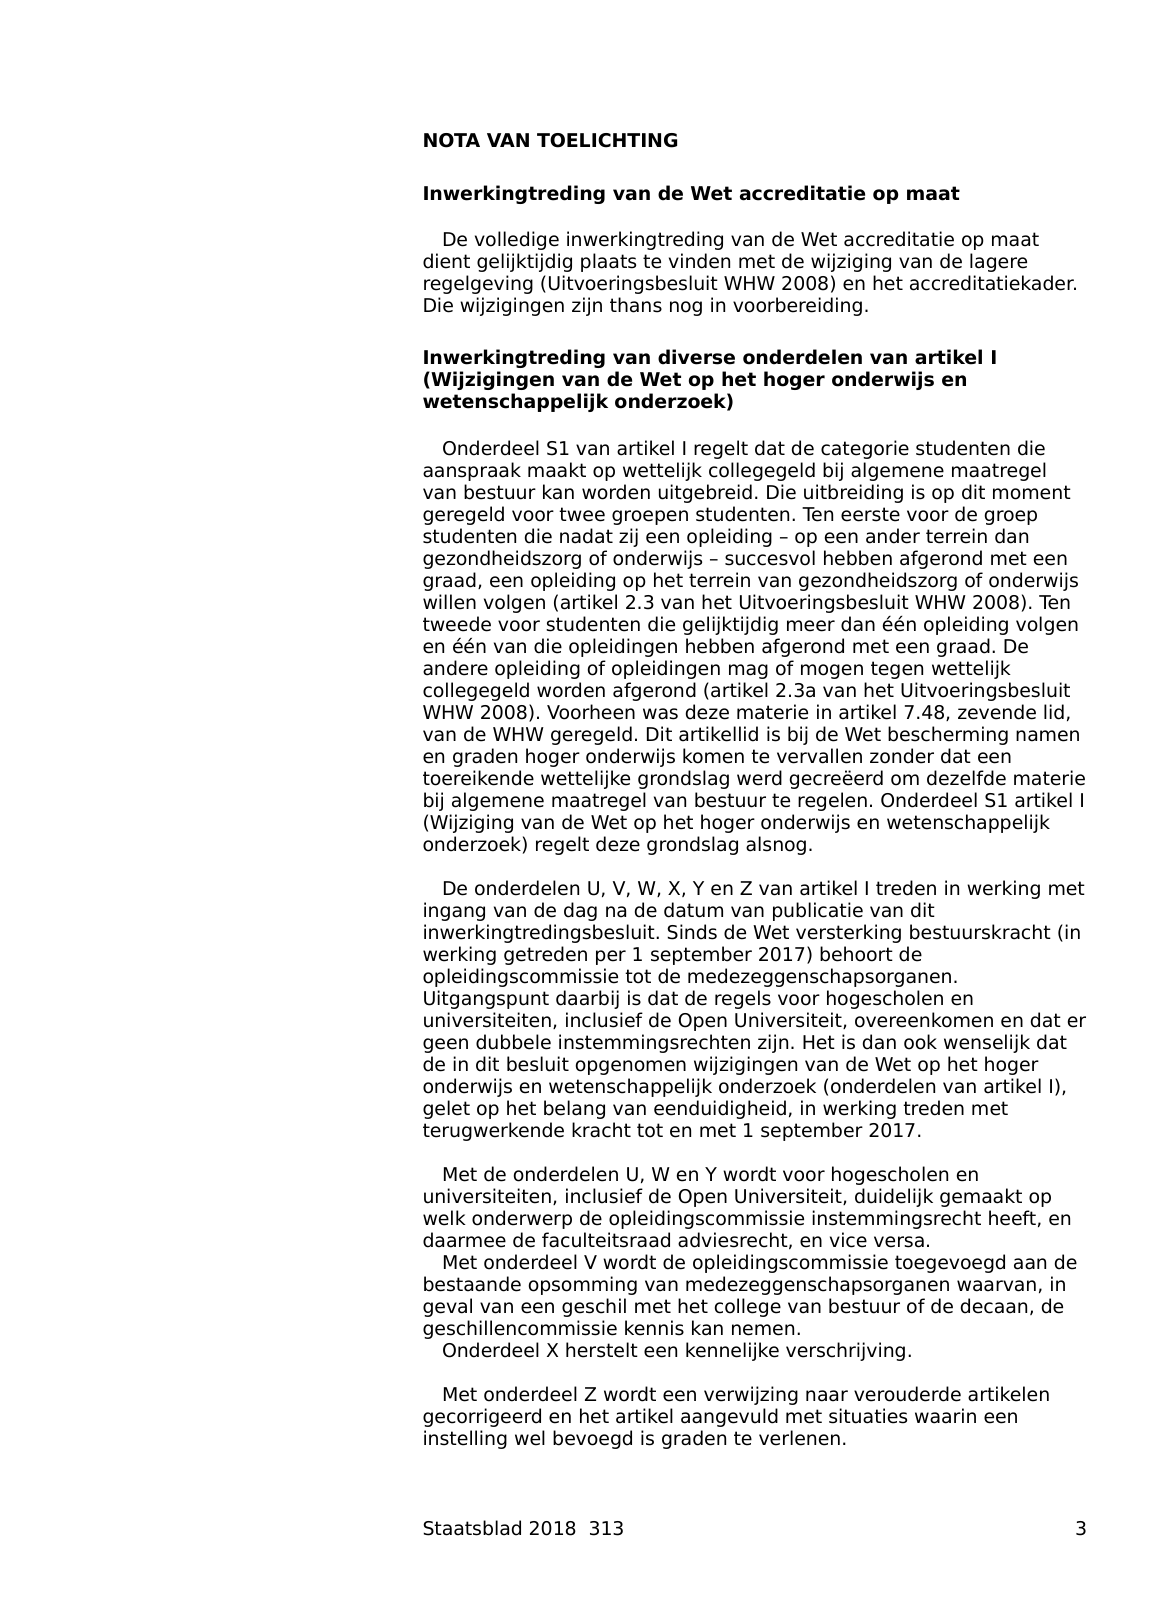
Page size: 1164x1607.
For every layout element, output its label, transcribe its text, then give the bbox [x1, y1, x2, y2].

text Onderdeel X herstelt een kennelijke verschrijving. [422, 1340, 1087, 1362]
subtitle Inwerkingtreding van diverse onderdelen van artikel I (Wijzigingen van de Wet op het hoger onderwijs en wetenschappelijk onderzoek) [422, 347, 1087, 413]
text Met onderdeel V wordt de opleidingscommissie toegevoegd aan de bestaande opsomming van medezeggenschapsorganen waarvan, in geval van een geschil met het college van bestuur of de decaan, de geschillencommissie kennis kan nemen. [422, 1252, 1087, 1340]
text De onderdelen U, V, W, X, Y en Z van artikel I treden in werking met ingang van de dag na de datum van publicatie van dit inwerkingtredingsbesluit. Sinds de Wet versterking bestuurskracht (in werking getreden per 1 september 2017) behoort de opleidingscommissie tot de medezeggenschapsorganen. Uitgangspunt daarbij is dat de regels voor hogescholen en universiteiten, inclusief de Open Universiteit, overeenkomen en dat er geen dubbele instemmingsrechten zijn. Het is dan ook wenselijk dat de in dit besluit opgenomen wijzigingen van de Wet op het hoger onderwijs en wetenschappelijk onderzoek (onderdelen van artikel I), gelet op het belang van eenduidigheid, in werking treden met terugwerkende kracht tot en met 1 september 2017. [422, 878, 1087, 1142]
text De volledige inwerkingtreding van de Wet accreditatie op maat dient gelijktijdig plaats te vinden met de wijziging van de lagere regelgeving (Uitvoeringsbesluit WHW 2008) en het accreditatiekader. Die wijzigingen zijn thans nog in voorbereiding. [422, 229, 1087, 317]
subtitle Inwerkingtreding van de Wet accreditatie op maat [422, 182, 1087, 204]
text Onderdeel S1 van artikel I regelt dat de categorie studenten die aanspraak maakt op wettelijk collegegeld bij algemene maatregel van bestuur kan worden uitgebreid. Die uitbreiding is op dit moment geregeld voor twee groepen studenten. Ten eerste voor de groep studenten die nadat zij een opleiding – op een ander terrein dan gezondheidszorg of onderwijs – succesvol hebben afgerond met een graad, een opleiding op het terrein van gezondheidszorg of onderwijs willen volgen (artikel 2.3 van het Uitvoeringsbesluit WHW 2008). Ten tweede voor studenten die gelijktijdig meer dan één opleiding volgen en één van die opleidingen hebben afgerond met een graad. De andere opleiding of opleidingen mag of mogen tegen wettelijk collegegeld worden afgerond (artikel 2.3a van het Uitvoeringsbesluit WHW 2008). Voorheen was deze materie in artikel 7.48, zevende lid, van de WHW geregeld. Dit artikellid is bij de Wet bescherming namen en graden hoger onderwijs komen te vervallen zonder dat een toereikende wettelijke grondslag werd gecreëerd om dezelfde materie bij algemene maatregel van bestuur te regelen. Onderdeel S1 artikel I (Wijziging van de Wet op het hoger onderwijs en wetenschappelijk onderzoek) regelt deze grondslag alsnog. [422, 438, 1087, 856]
text Met de onderdelen U, W en Y wordt voor hogescholen en universiteiten, inclusief de Open Universiteit, duidelijk gemaakt op welk onderwerp de opleidingscommissie instemmingsrecht heeft, en daarmee de faculteitsraad adviesrecht, en vice versa. [422, 1164, 1087, 1252]
subtitle NOTA VAN TOELICHTING [422, 130, 1087, 152]
text Met onderdeel Z wordt een verwijzing naar verouderde artikelen gecorrigeerd en het artikel aangevuld met situaties waarin een instelling wel bevoegd is graden te verlenen. [422, 1384, 1087, 1450]
